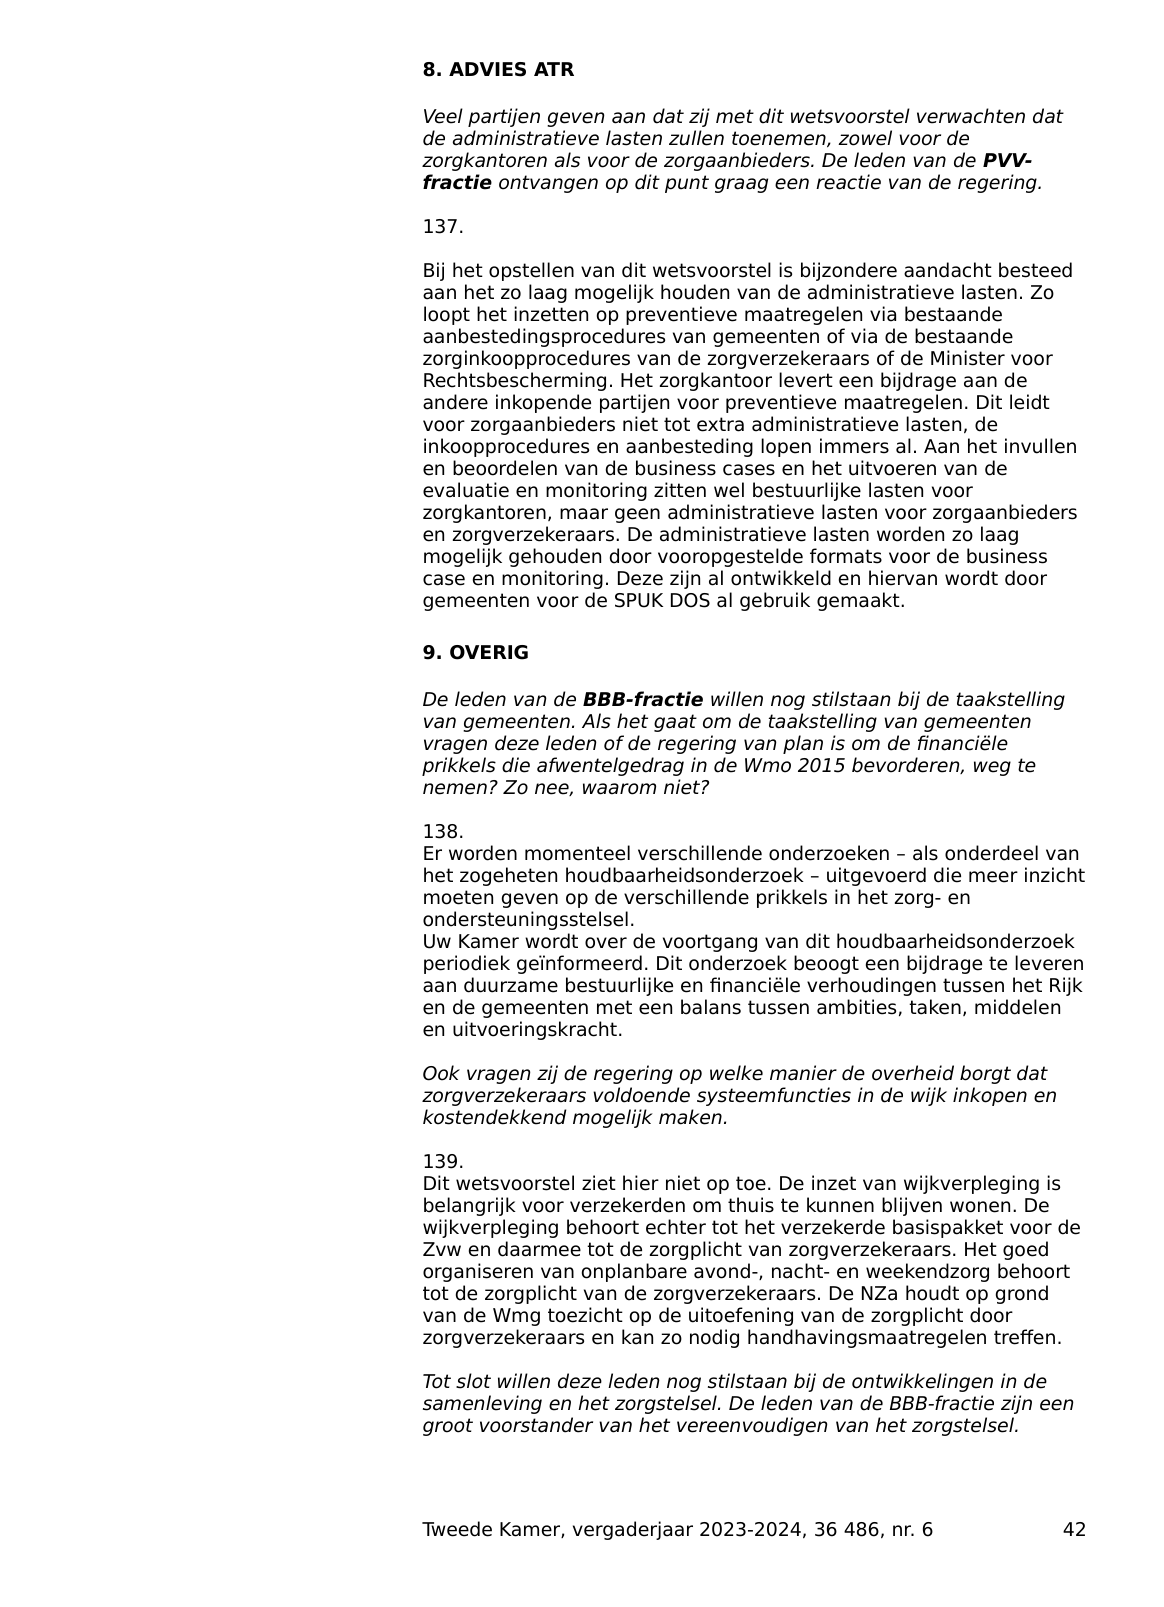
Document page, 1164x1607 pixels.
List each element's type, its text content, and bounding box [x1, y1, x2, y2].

text Er worden momenteel verschillende onderzoeken – als onderdeel van het zogeheten houdbaarheidsonderzoek – uitgevoerd die meer inzicht moeten geven op de verschillende prikkels in het zorg- en ondersteuningsstelsel. [422, 843, 1087, 931]
text Dit wetsvoorstel ziet hier niet op toe. De inzet van wijkverpleging is belangrijk voor verzekerden om thuis te kunnen blijven wonen. De wijkverpleging behoort echter tot het verzekerde basispakket voor de Zvw en daarmee tot de zorgplicht van zorgverzekeraars. Het goed organiseren van onplanbare avond-, nacht- en weekendzorg behoort tot de zorgplicht van de zorgverzekeraars. De NZa houdt op grond van de Wmg toezicht op de uitoefening van de zorgplicht door zorgverzekeraars en kan zo nodig handhavingsmaatregelen treffen. [422, 1173, 1087, 1349]
text 138. [422, 821, 1087, 843]
text Bij het opstellen van dit wetsvoorstel is bijzondere aandacht besteed aan het zo laag mogelijk houden van de administratieve lasten. Zo loopt het inzetten op preventieve maatregelen via bestaande aanbestedingsprocedures van gemeenten of via de bestaande zorginkoopprocedures van de zorgverzekeraars of de Minister voor Rechtsbescherming. Het zorgkantoor levert een bijdrage aan de andere inkopende partijen voor preventieve maatregelen. Dit leidt voor zorgaanbieders niet tot extra administratieve lasten, de inkoopprocedures en aanbesteding lopen immers al. Aan het invullen en beoordelen van de business cases en het uitvoeren van de evaluatie en monitoring zitten wel bestuurlijke lasten voor zorgkantoren, maar geen administratieve lasten voor zorgaanbieders en zorgverzekeraars. De administratieve lasten worden zo laag mogelijk gehouden door vooropgestelde formats voor de business case en monitoring. Deze zijn al ontwikkeld en hiervan wordt door gemeenten voor de SPUK DOS al gebruik gemaakt. [422, 260, 1087, 612]
text Tot slot willen deze leden nog stilstaan bij de ontwikkelingen in de samenleving en het zorgstelsel. De leden van de BBB-fractie zijn een groot voorstander van het vereenvoudigen van het zorgstelsel. [422, 1371, 1087, 1437]
subtitle 8. ADVIES ATR [422, 59, 1087, 81]
text 139. [422, 1151, 1087, 1173]
text Uw Kamer wordt over de voortgang van dit houdbaarheidsonderzoek periodiek geïnformeerd. Dit onderzoek beoogt een bijdrage te leveren aan duurzame bestuurlijke en financiële verhoudingen tussen het Rijk en de gemeenten met een balans tussen ambities, taken, middelen en uitvoeringskracht. [422, 931, 1087, 1041]
text Veel partijen geven aan dat zij met dit wetsvoorstel verwachten dat de administratieve lasten zullen toenemen, zowel voor de zorgkantoren als voor de zorgaanbieders. De leden van de PVV-fractie ontvangen op dit punt graag een reactie van de regering. [422, 106, 1087, 194]
text 137. [422, 216, 1087, 238]
text Ook vragen zij de regering op welke manier de overheid borgt dat zorgverzekeraars voldoende systeemfuncties in de wijk inkopen en kostendekkend mogelijk maken. [422, 1063, 1087, 1129]
text De leden van de BBB-fractie willen nog stilstaan bij de taakstelling van gemeenten. Als het gaat om de taakstelling van gemeenten vragen deze leden of de regering van plan is om de financiële prikkels die afwentelgedrag in de Wmo 2015 bevorderen, weg te nemen? Zo nee, waarom niet? [422, 689, 1087, 799]
subtitle 9. OVERIG [422, 642, 1087, 664]
